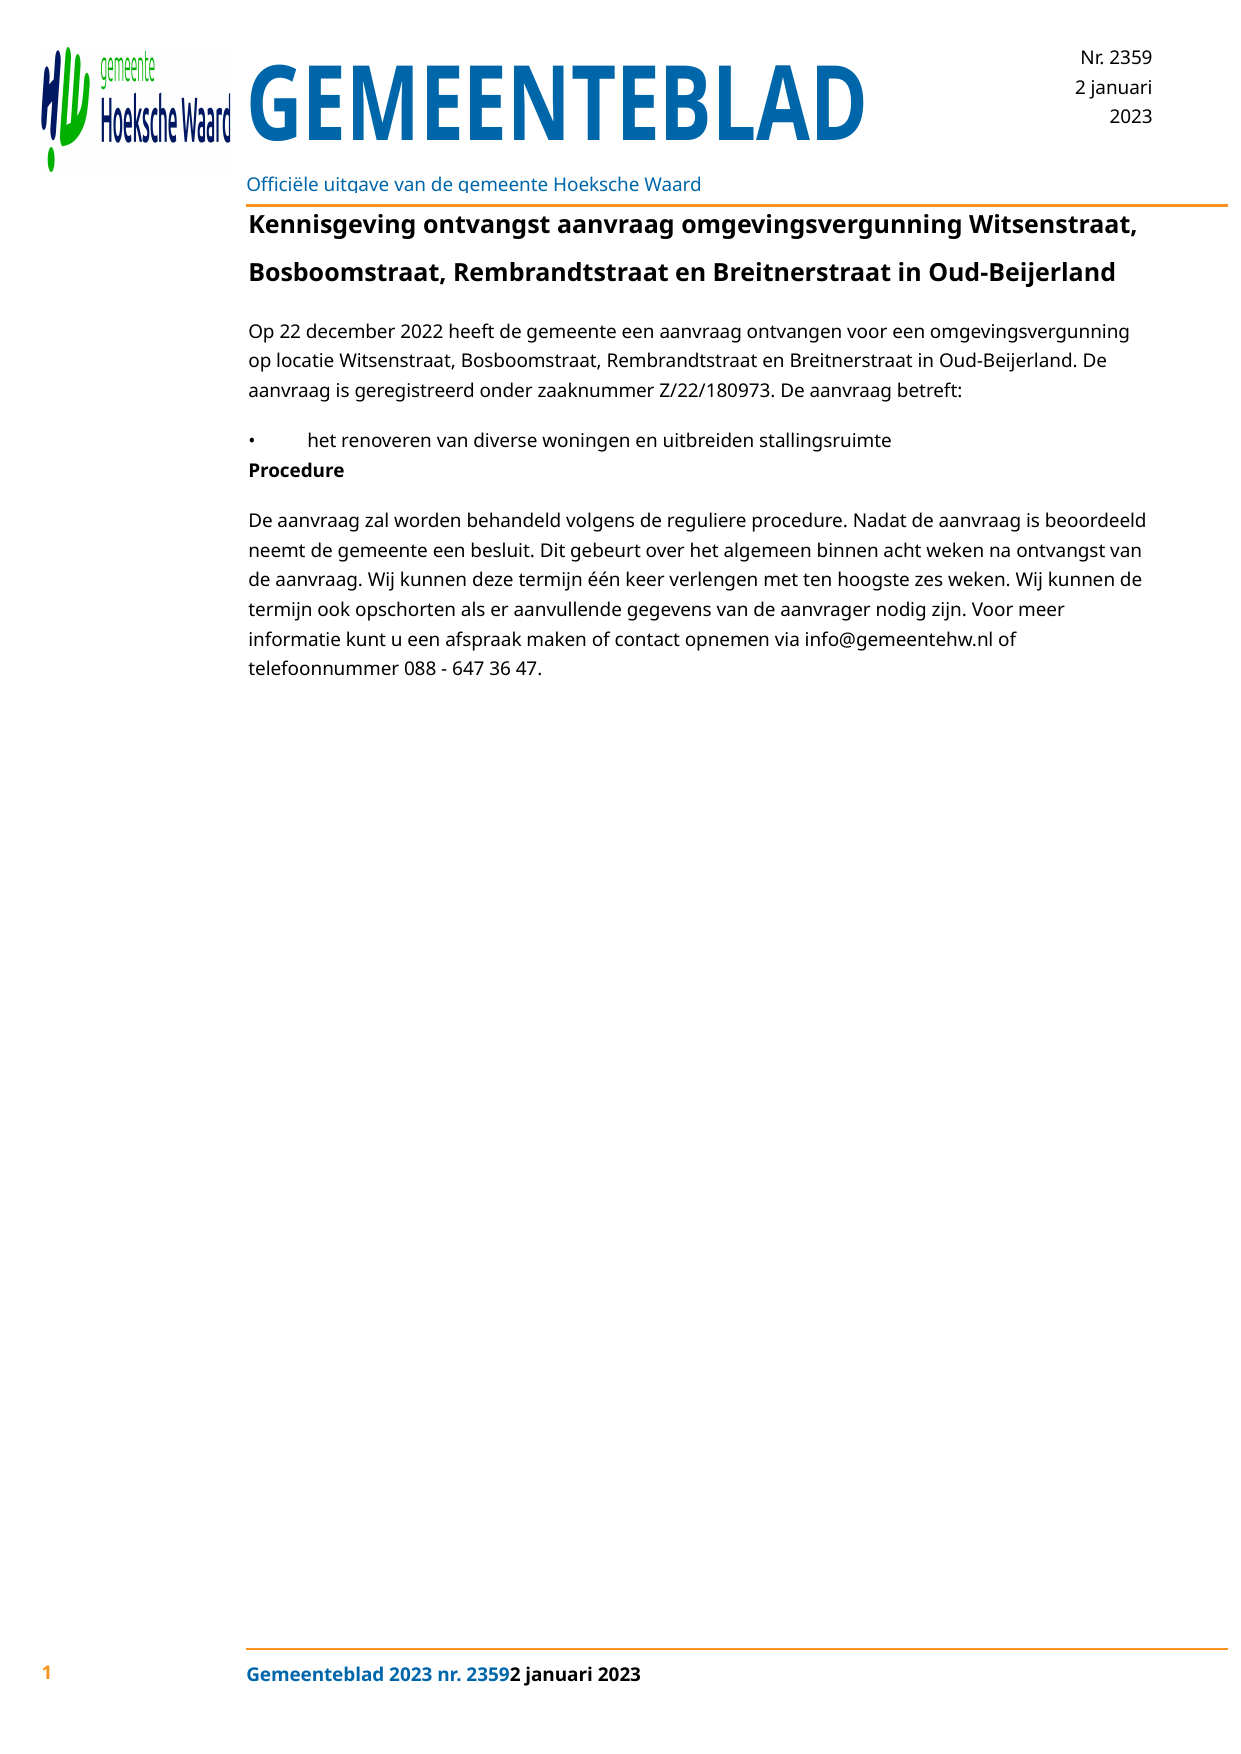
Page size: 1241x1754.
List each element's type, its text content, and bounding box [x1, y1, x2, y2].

text Op 22 december 2022 heeft de gemeente een aanvraag ontvangen voor een omgevingsvergunning op locatie Witsenstraat, Bosboomstraat, Rembrandtstraat en Breitnerstraat in Oud-Beijerland. De aanvraag is geregistreerd onder zaaknummer Z/22/180973. De aanvraag betreft: [248, 318, 1152, 403]
list het renoveren van diverse woningen en uitbreiden stallingsruimte [248, 427, 1152, 453]
text Kennisgeving ontvangst aanvraag omgevingsvergunning Witsenstraat, Bosboomstraat, Rembrandtstraat en Breitnerstraat in Oud-Beijerland [248, 207, 1152, 288]
text De aanvraag zal worden behandeld volgens de reguliere procedure. Nadat de aanvraag is beoordeeld neemt de gemeente een besluit. Dit gebeurt over het algemeen binnen acht weken na ontvangst van de aanvraag. Wij kunnen deze termijn één keer verlengen met ten hoogste zes weken. Wij kunnen de termijn ook opschorten als er aanvullende gegevens van de aanvrager nodig zijn. Voor meer informatie kunt u een afspraak maken of contact opnemen via info@gemeentehw.nl of telefoonnummer 088 - 647 36 47. [248, 507, 1152, 681]
text Procedure [248, 457, 1152, 483]
picture [41, 47, 231, 172]
